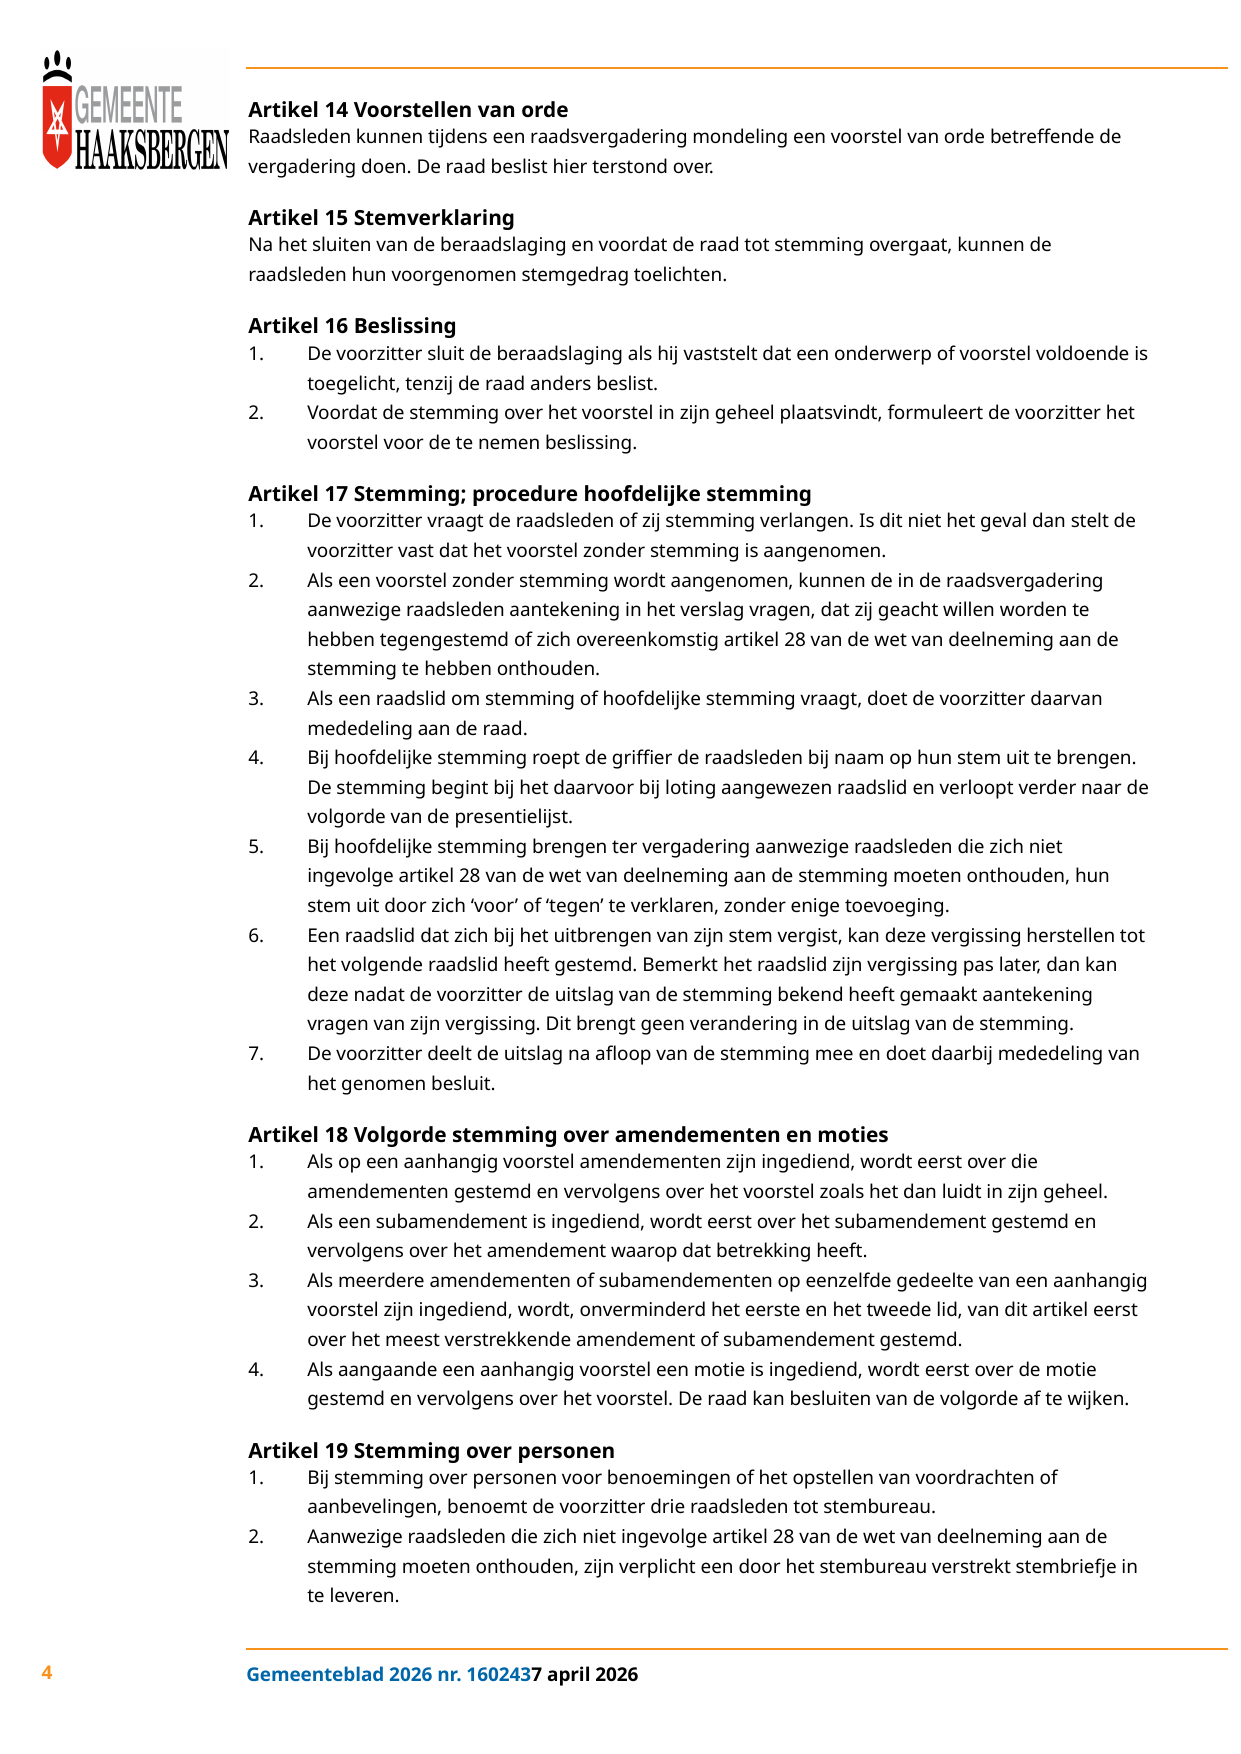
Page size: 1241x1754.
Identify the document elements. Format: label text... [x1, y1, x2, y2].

list Als een raadslid om stemming of hoofdelijke stemming vraagt, doet de voorzitter daarvan mededeling aan de raad. [248, 685, 1152, 741]
list De voorzitter deelt de uitslag na afloop van de stemming mee en doet daarbij mededeling van het genomen besluit. [248, 1040, 1152, 1096]
list Als een subamendement is ingediend, wordt eerst over het subamendement gestemd en vervolgens over het amendement waarop dat betrekking heeft. [248, 1208, 1152, 1263]
list Bij stemming over personen voor benoemingen of het opstellen van voordrachten of aanbevelingen, benoemt de voorzitter drie raadsleden tot stembureau. [248, 1464, 1152, 1519]
text Artikel 15 Stemverklaring [248, 203, 1152, 232]
list De voorzitter vraagt de raadsleden of zij stemming verlangen. Is dit niet het geval dan stelt de voorzitter vast dat het voorstel zonder stemming is aangenomen. [248, 508, 1152, 563]
text Artikel 16 Beslissing [248, 312, 1152, 340]
text Na het sluiten van de beraadslaging en voordat de raad tot stemming overgaat, kunnen de raadsleden hun voorgenomen stemgedrag toelichten. [248, 232, 1152, 287]
list Aanwezige raadsleden die zich niet ingevolge artikel 28 van de wet van deelneming aan de stemming moeten onthouden, zijn verplicht een door het stembureau verstrekt stembriefje in te leveren. [248, 1523, 1152, 1608]
list Als meerdere amendementen of subamendementen op eenzelfde gedeelte van een aanhangig voorstel zijn ingediend, wordt, onverminderd het eerste en het tweede lid, van dit artikel eerst over het meest verstrekkende amendement of subamendement gestemd. [248, 1267, 1152, 1352]
list Bij hoofdelijke stemming roept de griffier de raadsleden bij naam op hun stem uit te brengen. De stemming begint bij het daarvoor bij loting aangewezen raadslid en verloopt verder naar de volgorde van de presentielijst. [248, 744, 1152, 829]
text Artikel 18 Volgorde stemming over amendementen en moties [248, 1120, 1152, 1149]
picture [41, 47, 231, 172]
list Een raadslid dat zich bij het uitbrengen van zijn stem vergist, kan deze vergissing herstellen tot het volgende raadslid heeft gestemd. Bemerkt het raadslid zijn vergissing pas later, dan kan deze nadat de voorzitter de uitslag van de stemming bekend heeft gemaakt aantekening vragen van zijn vergissing. Dit brengt geen verandering in de uitslag van de stemming. [248, 922, 1152, 1036]
list Als een voorstel zonder stemming wordt aangenomen, kunnen de in de raadsvergadering aanwezige raadsleden aantekening in het verslag vragen, dat zij geacht willen worden te hebben tegengestemd of zich overeenkomstig artikel 28 van de wet van deelneming aan de stemming te hebben onthouden. [248, 567, 1152, 681]
text Raadsleden kunnen tijdens een raadsvergadering mondeling een voorstel van orde betreffende de vergadering doen. De raad beslist hier terstond over. [248, 123, 1152, 178]
text Artikel 14 Voorstellen van orde [248, 95, 1152, 123]
list Als op een aanhangig voorstel amendementen zijn ingediend, wordt eerst over die amendementen gestemd en vervolgens over het voorstel zoals het dan luidt in zijn geheel. [248, 1149, 1152, 1204]
list De voorzitter sluit de beraadslaging als hij vaststelt dat een onderwerp of voorstel voldoende is toegelicht, tenzij de raad anders beslist. [248, 340, 1152, 395]
list Als aangaande een aanhangig voorstel een motie is ingediend, wordt eerst over de motie gestemd en vervolgens over het voorstel. De raad kan besluiten van de volgorde af te wijken. [248, 1356, 1152, 1411]
list Bij hoofdelijke stemming brengen ter vergadering aanwezige raadsleden die zich niet ingevolge artikel 28 van de wet van deelneming aan de stemming moeten onthouden, hun stem uit door zich ‘voor’ of ‘tegen’ te verklaren, zonder enige toevoeging. [248, 833, 1152, 918]
text Artikel 17 Stemming; procedure hoofdelijke stemming [248, 479, 1152, 508]
text Artikel 19 Stemming over personen [248, 1436, 1152, 1464]
list Voordat de stemming over het voorstel in zijn geheel plaatsvindt, formuleert de voorzitter het voorstel voor de te nemen beslissing. [248, 399, 1152, 454]
